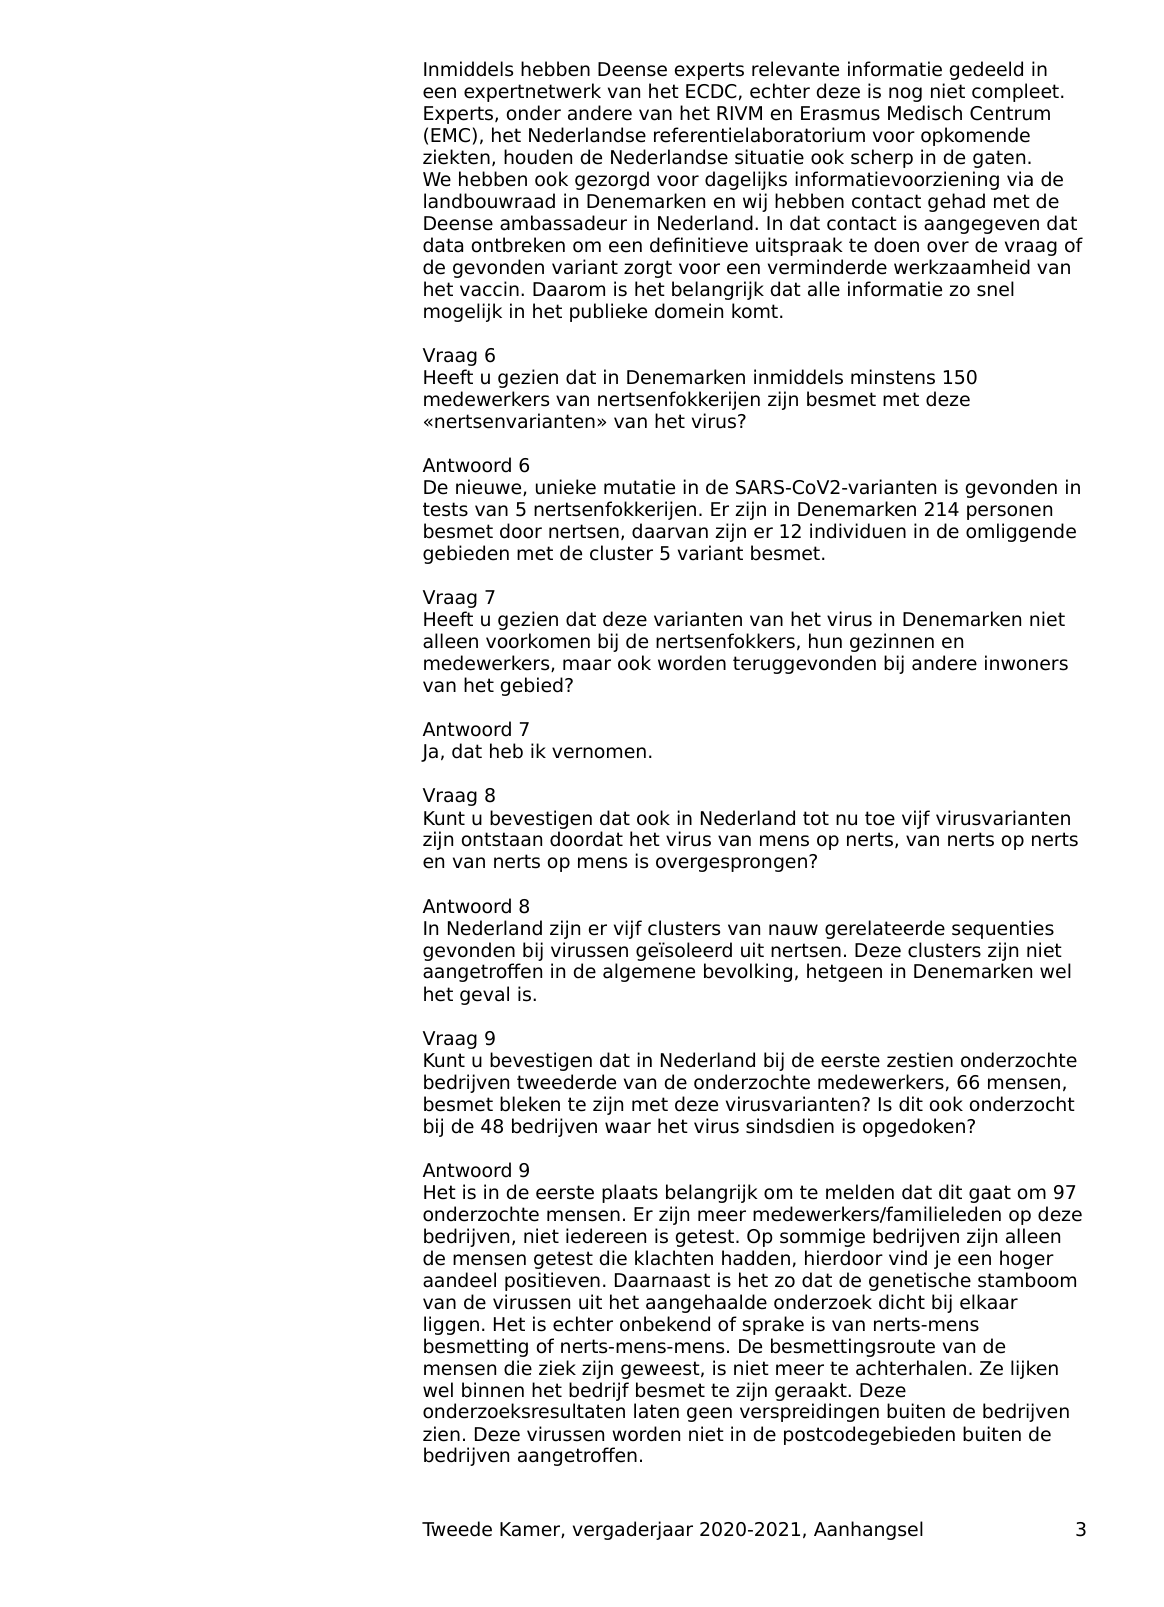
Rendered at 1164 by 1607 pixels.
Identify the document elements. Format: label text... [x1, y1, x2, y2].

text Antwoord 8 [422, 896, 1087, 917]
text Vraag 6 [422, 345, 1087, 367]
text Het is in de eerste plaats belangrijk om te melden dat dit gaat om 97 onderzochte mensen. Er zijn meer medewerkers/familieleden op deze bedrijven, niet iedereen is getest. Op sommige bedrijven zijn alleen de mensen getest die klachten hadden, hierdoor vind je een hoger aandeel positieven. Daarnaast is het zo dat de genetische stamboom van de virussen uit het aangehaalde onderzoek dicht bij elkaar liggen. Het is echter onbekend of sprake is van nerts-mens besmetting of nerts-mens-mens. De besmettingsroute van de mensen die ziek zijn geweest, is niet meer te achterhalen. Ze lijken wel binnen het bedrijf besmet te zijn geraakt. Deze onderzoeksresultaten laten geen verspreidingen buiten de bedrijven zien. Deze virussen worden niet in de postcodegebieden buiten de bedrijven aangetroffen. [422, 1182, 1087, 1467]
text Kunt u bevestigen dat ook in Nederland tot nu toe vijf virusvarianten zijn ontstaan doordat het virus van mens op nerts, van nerts op nerts en van nerts op mens is overgesprongen? [422, 807, 1087, 873]
text De nieuwe, unieke mutatie in de SARS-CoV2-varianten is gevonden in tests van 5 nertsenfokkerijen. Er zijn in Denemarken 214 personen besmet door nertsen, daarvan zijn er 12 individuen in de omliggende gebieden met de cluster 5 variant besmet. [422, 477, 1087, 565]
text We hebben ook gezorgd voor dagelijks informatievoorziening via de landbouwraad in Denemarken en wij hebben contact gehad met de Deense ambassadeur in Nederland. In dat contact is aangegeven dat data ontbreken om een definitieve uitspraak te doen over de vraag of de gevonden variant zorgt voor een verminderde werkzaamheid van het vaccin. Daarom is het belangrijk dat alle informatie zo snel mogelijk in het publieke domein komt. [422, 169, 1087, 323]
text Vraag 7 [422, 587, 1087, 609]
text Heeft u gezien dat in Denemarken inmiddels minstens 150 medewerkers van nertsenfokkerijen zijn besmet met deze «nertsenvarianten» van het virus? [422, 367, 1087, 433]
text Kunt u bevestigen dat in Nederland bij de eerste zestien onderzochte bedrijven tweederde van de onderzochte medewerkers, 66 mensen, besmet bleken te zijn met deze virusvarianten? Is dit ook onderzocht bij de 48 bedrijven waar het virus sindsdien is opgedoken? [422, 1049, 1087, 1137]
text Vraag 8 [422, 785, 1087, 807]
text Vraag 9 [422, 1028, 1087, 1049]
text Heeft u gezien dat deze varianten van het virus in Denemarken niet alleen voorkomen bij de nertsenfokkers, hun gezinnen en medewerkers, maar ook worden teruggevonden bij andere inwoners van het gebied? [422, 609, 1087, 697]
text Antwoord 9 [422, 1160, 1087, 1182]
text In Nederland zijn er vijf clusters van nauw gerelateerde sequenties gevonden bij virussen geïsoleerd uit nertsen. Deze clusters zijn niet aangetroffen in de algemene bevolking, hetgeen in Denemarken wel het geval is. [422, 917, 1087, 1005]
text Antwoord 7 [422, 719, 1087, 741]
text Antwoord 6 [422, 455, 1087, 477]
text Ja, dat heb ik vernomen. [422, 741, 1087, 763]
text Inmiddels hebben Deense experts relevante informatie gedeeld in een expertnetwerk van het ECDC, echter deze is nog niet compleet. Experts, onder andere van het RIVM en Erasmus Medisch Centrum (EMC), het Nederlandse referentielaboratorium voor opkomende ziekten, houden de Nederlandse situatie ook scherp in de gaten. [422, 59, 1087, 169]
